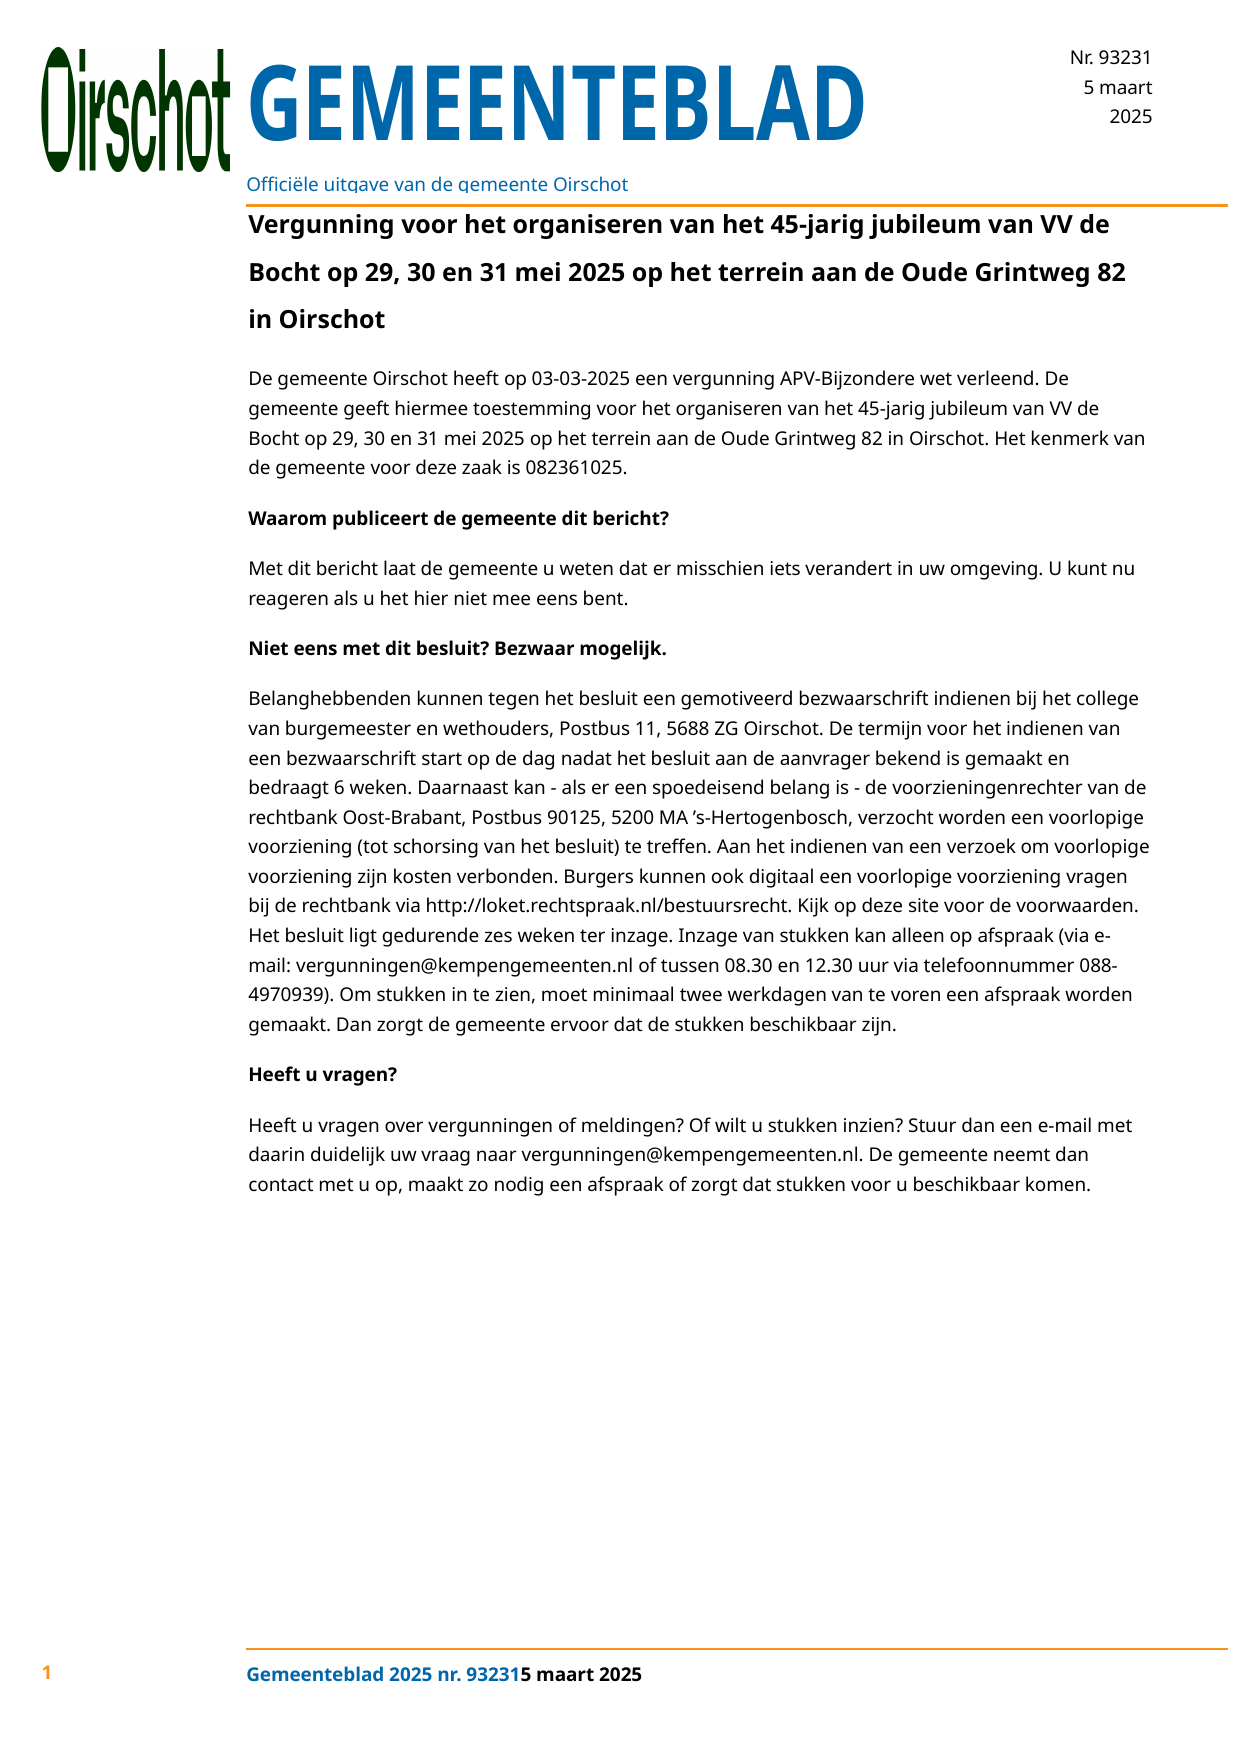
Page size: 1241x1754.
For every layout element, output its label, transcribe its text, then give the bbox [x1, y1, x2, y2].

text Niet eens met dit besluit? Bezwaar mogelijk. [248, 635, 1152, 661]
text De gemeente Oirschot heeft op 03-03-2025 een vergunning APV-Bijzondere wet verleend. De gemeente geeft hiermee toestemming voor het organiseren van het 45-jarig jubileum van VV de Bocht op 29, 30 en 31 mei 2025 op het terrein aan de Oude Grintweg 82 in Oirschot. Het kenmerk van de gemeente voor deze zaak is 082361025. [248, 366, 1152, 480]
text Vergunning voor het organiseren van het 45-jarig jubileum van VV de Bocht op 29, 30 en 31 mei 2025 op het terrein aan de Oude Grintweg 82 in Oirschot [248, 207, 1152, 336]
text Belanghebbenden kunnen tegen het besluit een gemotiveerd bezwaarschrift indienen bij het college van burgemeester en wethouders, Postbus 11, 5688 ZG Oirschot. De termijn voor het indienen van een bezwaarschrift start op de dag nadat het besluit aan de aanvrager bekend is gemaakt en bedraagt 6 weken. Daarnaast kan - als er een spoedeisend belang is - de voorzieningenrechter van de rechtbank Oost-Brabant, Postbus 90125, 5200 MA ’s-Hertogenbosch, verzocht worden een voorlopige voorziening (tot schorsing van het besluit) te treffen. Aan het indienen van een verzoek om voorlopige voorziening zijn kosten verbonden. Burgers kunnen ook digitaal een voorlopige voorziening vragen bij de rechtbank via http://loket.rechtspraak.nl/bestuursrecht. Kijk op deze site voor de voorwaarden. Het besluit ligt gedurende zes weken ter inzage. Inzage van stukken kan alleen op afspraak (via e-mail: vergunningen@kempengemeenten.nl of tussen 08.30 en 12.30 uur via telefoonnummer 088-4970939). Om stukken in te zien, moet minimaal twee werkdagen van te voren een afspraak worden gemaakt. Dan zorgt de gemeente ervoor dat de stukken beschikbaar zijn. [248, 686, 1152, 1037]
text Heeft u vragen? [248, 1061, 1152, 1087]
picture [41, 47, 231, 172]
text Met dit bericht laat de gemeente u weten dat er misschien iets verandert in uw omgeving. U kunt nu reageren als u het hier niet mee eens bent. [248, 555, 1152, 610]
text Heeft u vragen over vergunningen of meldingen? Of wilt u stukken inzien? Stuur dan een e-mail met daarin duidelijk uw vraag naar vergunningen@kempengemeenten.nl. De gemeente neemt dan contact met u op, maakt zo nodig een afspraak of zorgt dat stukken voor u beschikbaar komen. [248, 1112, 1152, 1197]
text Waarom publiceert de gemeente dit bericht? [248, 505, 1152, 530]
